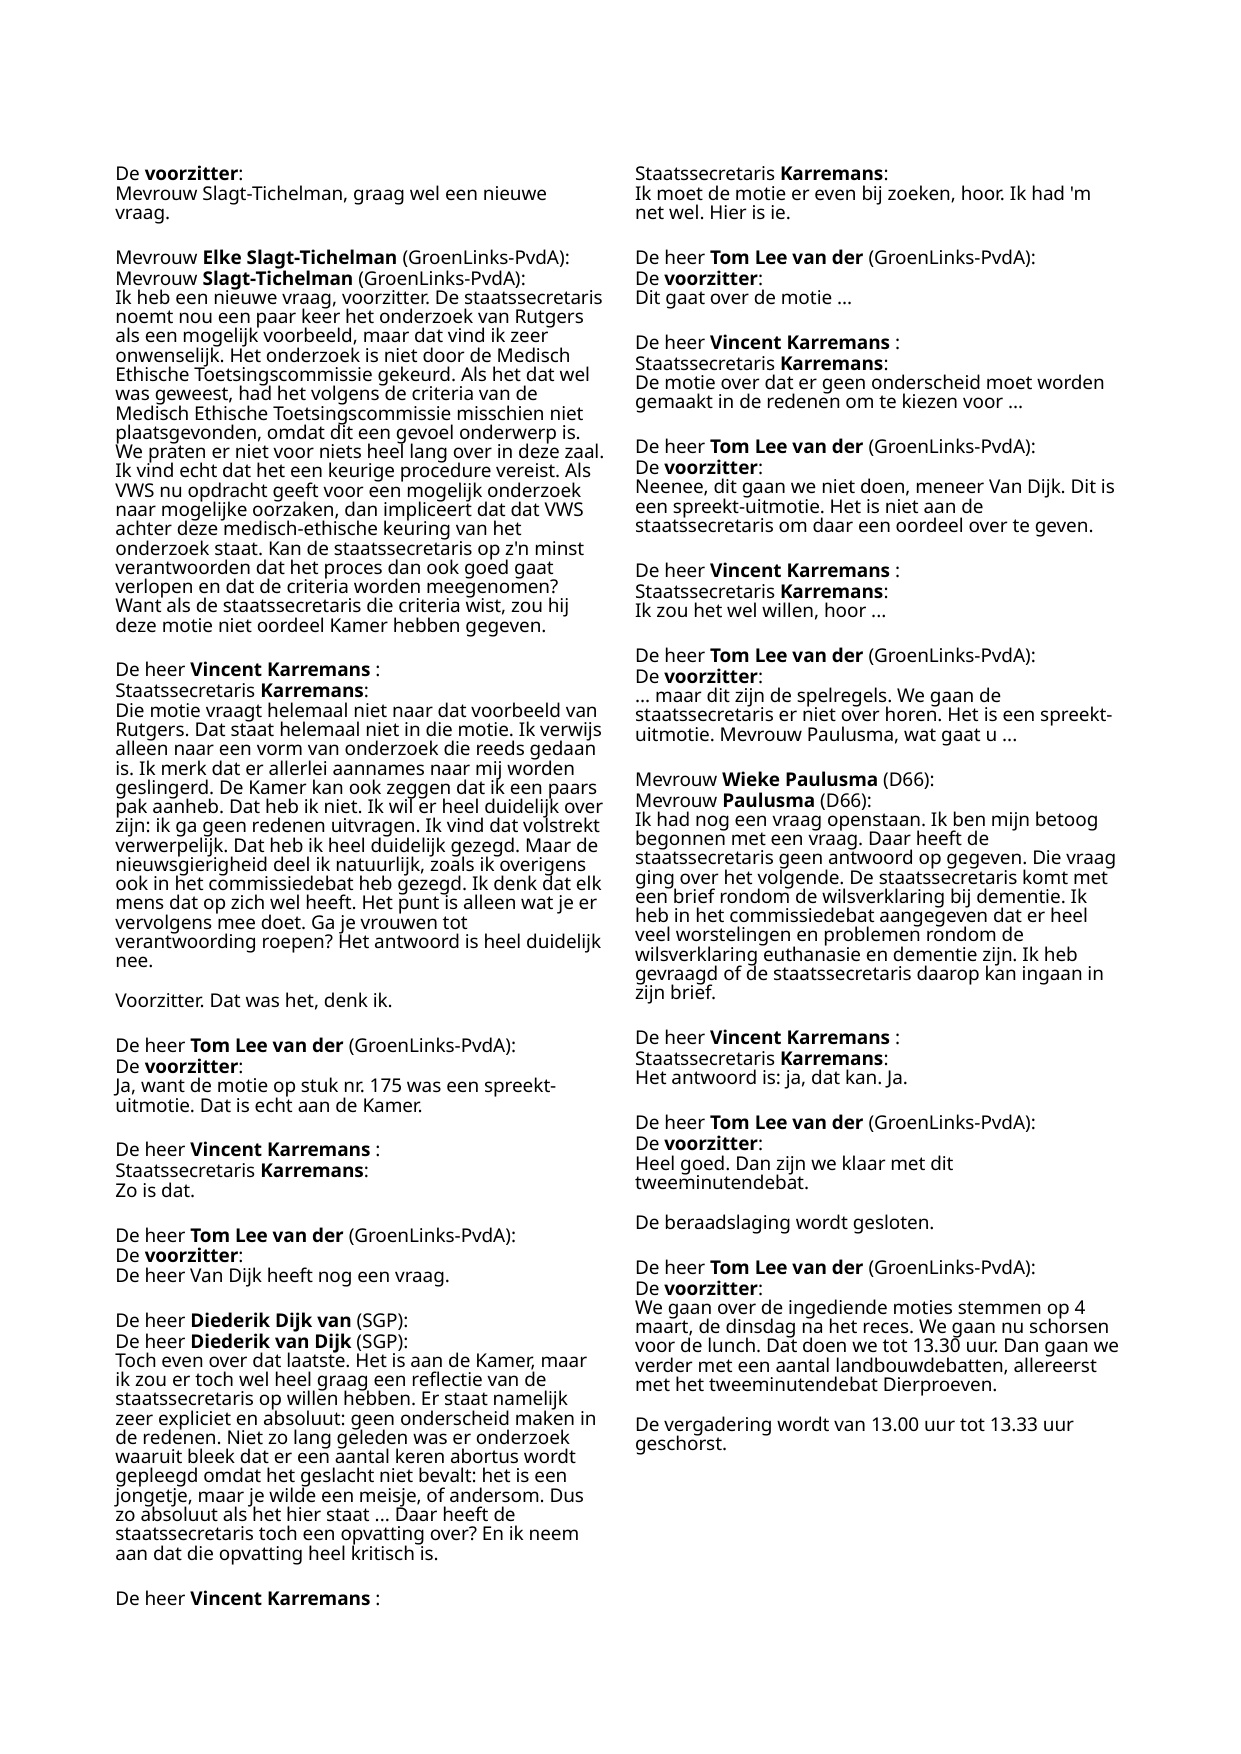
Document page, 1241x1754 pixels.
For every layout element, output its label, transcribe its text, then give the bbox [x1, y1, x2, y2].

text De heer Tom Lee van der (GroenLinks-PvdA): [115, 1222, 605, 1247]
text Staatssecretaris Karremans: [635, 1050, 1125, 1069]
text De voorzitter: [635, 1279, 1125, 1299]
text Mevrouw Elke Slagt-Tichelman (GroenLinks-PvdA): [115, 244, 605, 270]
text De vergadering wordt van 13.00 uur tot 13.33 uur geschorst. [635, 1416, 1125, 1454]
text ... maar dit zijn de spelregels. We gaan de staatssecretaris er niet over horen. Het is een spreekt-uitmotie. Mevrouw Paulusma, wat gaat u ... [635, 687, 1125, 745]
text Ik had nog een vraag openstaan. Ik ben mijn betoog begonnen met een vraag. Daar heeft de staatssecretaris geen antwoord op gegeven. Die vraag ging over het volgende. De staatssecretaris komt met een brief rondom de wilsverklaring bij dementie. Ik heb in het commissiedebat aangegeven dat er heel veel worstelingen en problemen rondom de wilsverklaring euthanasie en dementie zijn. Ik heb gevraagd of de staatssecretaris daarop kan ingaan in zijn brief. [635, 811, 1125, 1003]
text Staatssecretaris Karremans: [115, 1162, 605, 1182]
text Dit gaat over de motie ... [635, 289, 1125, 308]
text De beraadslaging wordt gesloten. [635, 1214, 1125, 1233]
text Die motie vraagt helemaal niet naar dat voorbeeld van Rutgers. Dat staat helemaal niet in die motie. Ik verwijs alleen naar een vorm van onderzoek die reeds gedaan is. Ik merk dat er allerlei aannames naar mij worden geslingerd. De Kamer kan ook zeggen dat ik een paars pak aanheb. Dat heb ik niet. Ik wil er heel duidelijk over zijn: ik ga geen redenen uitvragen. Ik vind dat volstrekt verwerpelijk. Dat heb ik heel duidelijk gezegd. Maar de nieuwsgierigheid deel ik natuurlijk, zoals ik overigens ook in het commissiedebat heb gezegd. Ik denk dat elk mens dat op zich wel heeft. Het punt is alleen wat je er vervolgens mee doet. Ga je vrouwen tot verantwoording roepen? Het antwoord is heel duidelijk nee. [115, 702, 605, 971]
text Heel goed. Dan zijn we klaar met dit tweeminutendebat. [635, 1154, 1125, 1193]
text De heer Diederik van Dijk (SGP): [115, 1333, 605, 1352]
text Ik zou het wel willen, hoor ... [635, 602, 1125, 621]
text Staatssecretaris Karremans: [635, 355, 1125, 374]
text Mevrouw Wieke Paulusma (D66): [635, 766, 1125, 792]
text We gaan over de ingediende moties stemmen op 4 maart, de dinsdag na het reces. We gaan nu schorsen voor de lunch. Dat doen we tot 13.30 uur. Dan gaan we verder met een aantal landbouwdebatten, allereerst met het tweeminutendebat Dierproeven. [635, 1299, 1125, 1395]
text De voorzitter: [115, 165, 605, 184]
text De voorzitter: [115, 1058, 605, 1077]
text De voorzitter: [635, 1135, 1125, 1154]
text De heer Tom Lee van der (GroenLinks-PvdA): [115, 1032, 605, 1058]
text De heer Vincent Karremans : [635, 1024, 1125, 1050]
text De heer Tom Lee van der (GroenLinks-PvdA): [635, 433, 1125, 459]
text Voorzitter. Dat was het, denk ik. [115, 992, 605, 1011]
text De heer Diederik Dijk van (SGP): [115, 1307, 605, 1333]
text Staatssecretaris Karremans: [115, 682, 605, 702]
text Mevrouw Paulusma (D66): [635, 792, 1125, 811]
text De motie over dat er geen onderscheid moet worden gemaakt in de redenen om te kiezen voor ... [635, 374, 1125, 413]
text De heer Vincent Karremans : [115, 1137, 605, 1162]
text De heer Tom Lee van der (GroenLinks-PvdA): [635, 1109, 1125, 1135]
text De heer Vincent Karremans : [115, 1585, 605, 1610]
text De heer Tom Lee van der (GroenLinks-PvdA): [635, 244, 1125, 270]
text Het antwoord is: ja, dat kan. Ja. [635, 1069, 1125, 1089]
text Ja, want de motie op stuk nr. 175 was een spreekt-uitmotie. Dat is echt aan de Kamer. [115, 1077, 605, 1116]
text Zo is dat. [115, 1182, 605, 1201]
text Neenee, dit gaan we niet doen, meneer Van Dijk. Dit is een spreekt-uitmotie. Het is niet aan de staatssecretaris om daar een oordeel over te geven. [635, 478, 1125, 536]
text De voorzitter: [635, 270, 1125, 289]
text Toch even over dat laatste. Het is aan de Kamer, maar ik zou er toch wel heel graag een reflectie van de staatssecretaris op willen hebben. Er staat namelijk zeer expliciet en absoluut: geen onderscheid maken in de redenen. Niet zo lang geleden was er onderzoek waaruit bleek dat er een aantal keren abortus wordt gepleegd omdat het geslacht niet bevalt: het is een jongetje, maar je wilde een meisje, of andersom. Dus zo absoluut als het hier staat ... Daar heeft de staatssecretaris toch een opvatting over? En ik neem aan dat die opvatting heel kritisch is. [115, 1352, 605, 1564]
text De heer Vincent Karremans : [635, 557, 1125, 583]
text Mevrouw Slagt-Tichelman (GroenLinks-PvdA): [115, 270, 605, 289]
text De heer Van Dijk heeft nog een vraag. [115, 1267, 605, 1286]
text De heer Tom Lee van der (GroenLinks-PvdA): [635, 642, 1125, 668]
text Staatssecretaris Karremans: [635, 583, 1125, 602]
text Ik heb een nieuwe vraag, voorzitter. De staatssecretaris noemt nou een paar keer het onderzoek van Rutgers als een mogelijk voorbeeld, maar dat vind ik zeer onwenselijk. Het onderzoek is niet door de Medisch Ethische Toetsingscommissie gekeurd. Als het dat wel was geweest, had het volgens de criteria van de Medisch Ethische Toetsingscommissie misschien niet plaatsgevonden, omdat dit een gevoel onderwerp is. We praten er niet voor niets heel lang over in deze zaal. Ik vind echt dat het een keurige procedure vereist. Als VWS nu opdracht geeft voor een mogelijk onderzoek naar mogelijke oorzaken, dan impliceert dat dat VWS achter deze medisch-ethische keuring van het onderzoek staat. Kan de staatssecretaris op z'n minst verantwoorden dat het proces dan ook goed gaat verlopen en dat de criteria worden meegenomen? Want als de staatssecretaris die criteria wist, zou hij deze motie niet oordeel Kamer hebben gegeven. [115, 289, 605, 636]
text De heer Tom Lee van der (GroenLinks-PvdA): [635, 1254, 1125, 1279]
text Ik moet de motie er even bij zoeken, hoor. Ik had 'm net wel. Hier is ie. [635, 184, 1125, 223]
text De heer Vincent Karremans : [115, 657, 605, 682]
text Staatssecretaris Karremans: [635, 165, 1125, 184]
text De voorzitter: [635, 668, 1125, 687]
text Mevrouw Slagt-Tichelman, graag wel een nieuwe vraag. [115, 184, 605, 223]
text De voorzitter: [115, 1247, 605, 1267]
text De heer Vincent Karremans : [635, 329, 1125, 355]
text De voorzitter: [635, 459, 1125, 478]
